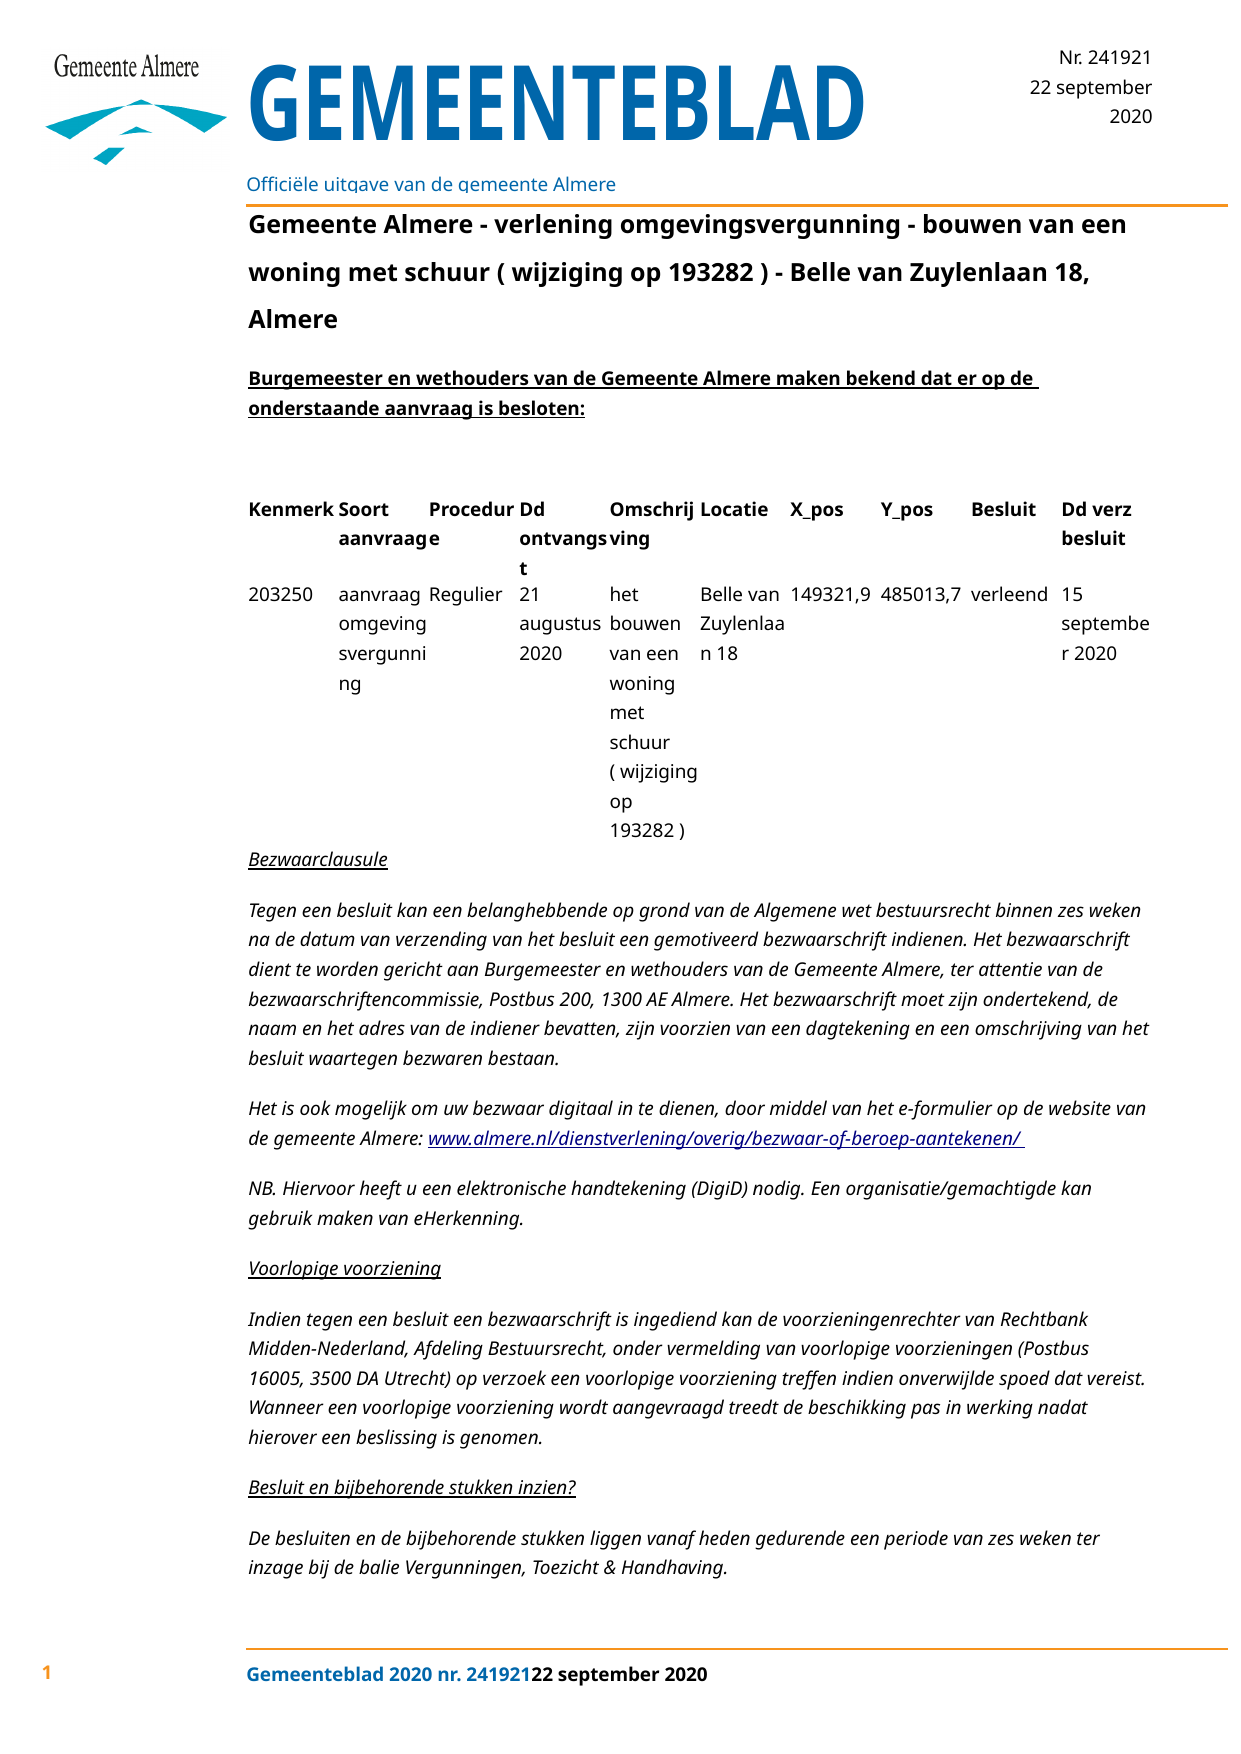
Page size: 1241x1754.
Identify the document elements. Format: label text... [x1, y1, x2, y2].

table_cell 485013,7 [881, 581, 971, 843]
table_header Besluit [971, 496, 1061, 581]
text NB. Hiervoor heeft u een elektronische handtekening (DigiD) nodig. Een organisatie/gemachtigde kan gebruik maken van eHerkenning. [248, 1175, 1152, 1231]
text Het is ook mogelijk om uw bezwaar digitaal in te dienen, door middel van het e-formulier op de website van de gemeente Almere: www.almere.nl/dienstverlening/overig/bezwaar-of-beroep-aantekenen/ [248, 1095, 1152, 1151]
text Voorlopige voorziening [248, 1255, 1152, 1281]
table_header Soort aanvraag [338, 496, 429, 581]
text Tegen een besluit kan een belanghebbende op grond van de Algemene wet bestuursrecht binnen zes weken na de datum van verzending van het besluit een gemotiveerd bezwaarschrift indienen. Het bezwaarschrift dient te worden gericht aan Burgemeester en wethouders van de Gemeente Almere, ter attentie van de bezwaarschriftencommissie, Postbus 200, 1300 AE Almere. Het bezwaarschrift moet zijn ondertekend, de naam en het adres van de indiener bevatten, zijn voorzien van een dagtekening en een omschrijving van het besluit waartegen bezwaren bestaan. [248, 897, 1152, 1071]
table_cell Belle van Zuylenlaan 18 [700, 581, 790, 843]
text Burgemeester en wethouders van de Gemeente Almere maken bekend dat er op de onderstaande aanvraag is besloten: [248, 366, 1152, 421]
text Besluit en bijbehorende stukken inzien? [248, 1474, 1152, 1500]
table_header Dd verz besluit [1061, 496, 1152, 581]
table_cell 15 september 2020 [1061, 581, 1152, 843]
text Bezwaarclausule [248, 847, 1152, 872]
table_header Procedure [429, 496, 519, 581]
table_cell het bouwen van een woning met schuur ( wijziging op 193282 ) [609, 581, 700, 843]
table_cell 149321,9 [790, 581, 881, 843]
table_cell aanvraag omgevingsvergunning [338, 581, 429, 843]
text Indien tegen een besluit een bezwaarschrift is ingediend kan de voorzieningenrechter van Rechtbank Midden-Nederland, Afdeling Bestuursrecht, onder vermelding van voorlopige voorzieningen (Postbus 16005, 3500 DA Utrecht) op verzoek een voorlopige voorziening treffen indien onverwijlde spoed dat vereist. Wanneer een voorlopige voorziening wordt aangevraagd treedt de beschikking pas in werking nadat hierover een beslissing is genomen. [248, 1306, 1152, 1450]
table_cell Regulier [429, 581, 519, 843]
table_header Y_pos [881, 496, 971, 581]
table_header Dd ontvangst [519, 496, 609, 581]
text Gemeente Almere - verlening omgevingsvergunning - bouwen van een woning met schuur ( wijziging op 193282 ) - Belle van Zuylenlaan 18, Almere [248, 207, 1152, 336]
table_header Kenmerk [248, 496, 338, 581]
table_header X_pos [790, 496, 881, 581]
table_cell 21 augustus 2020 [519, 581, 609, 843]
text De besluiten en de bijbehorende stukken liggen vanaf heden gedurende een periode van zes weken ter inzage bij de balie Vergunningen, Toezicht & Handhaving. [248, 1525, 1152, 1580]
table_cell verleend [971, 581, 1061, 843]
table_header Locatie [700, 496, 790, 581]
table_cell 203250 [248, 581, 338, 843]
table_header Omschrijving [609, 496, 700, 581]
picture [41, 47, 231, 172]
